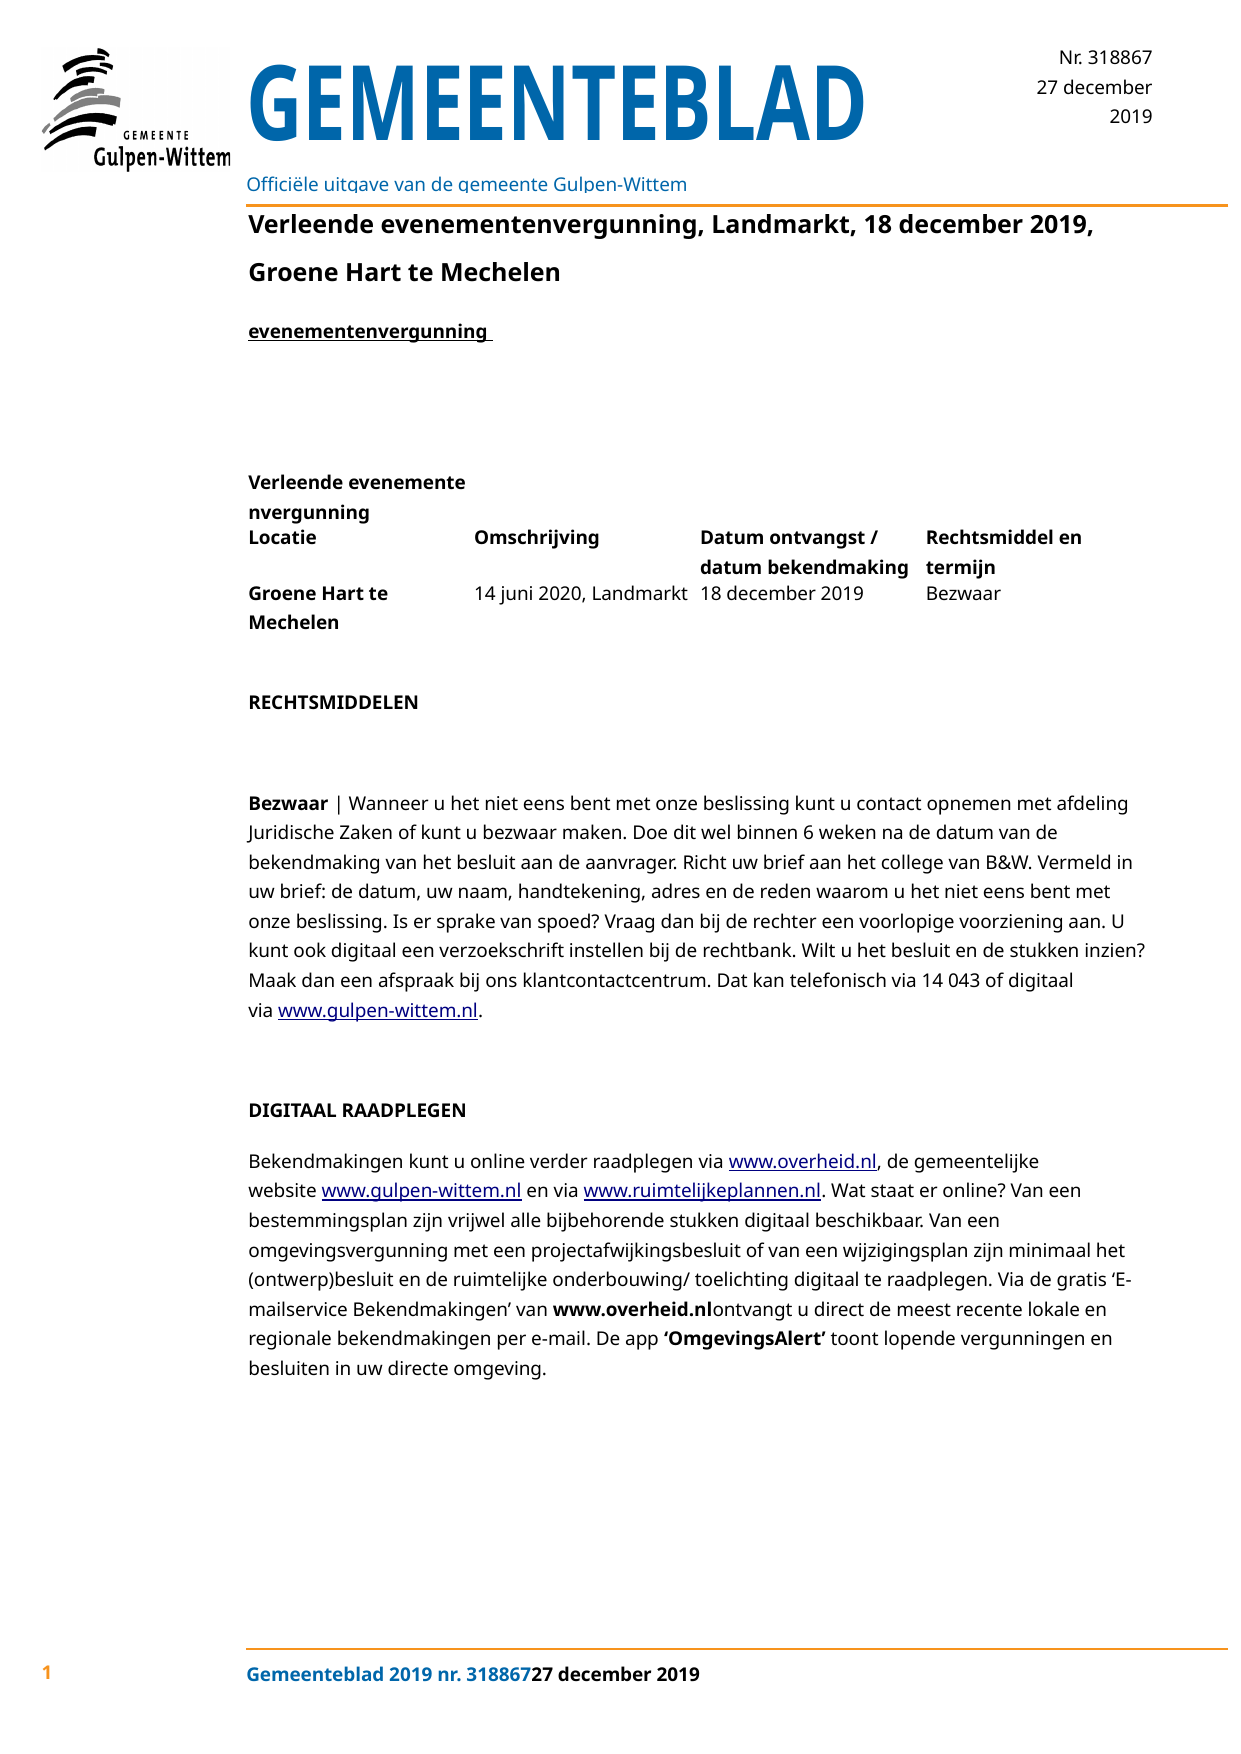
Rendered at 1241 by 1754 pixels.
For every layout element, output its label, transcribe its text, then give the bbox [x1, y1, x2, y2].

table_cell Rechtsmiddel en termijn [926, 525, 1152, 580]
table_header [926, 469, 1152, 524]
text Bekendmakingen kunt u online verder raadplegen via www.overheid.nl, de gemeentelijke website www.gulpen-wittem.nl en via www.ruimtelijkeplannen.nl. Wat staat er online? Van een bestemmingsplan zijn vrijwel alle bijbehorende stukken digitaal beschikbaar. Van een omgevingsvergunning met een projectafwijkingsbesluit of van een wijzigingsplan zijn minimaal het (ontwerp)besluit en de ruimtelijke onderbouwing/ toelichting digitaal te raadplegen. Via de gratis ‘E-mailservice Bekendmakingen’ van www.overheid.nlontvangt u direct de meest recente lokale en regionale bekendmakingen per e-mail. De app ‘OmgevingsAlert’ toont lopende vergunningen en besluiten in uw directe omgeving. [248, 1148, 1152, 1381]
table_cell 14 juni 2020, Landmarkt [474, 580, 700, 635]
table_header [474, 469, 700, 524]
text Verleende evenementenvergunning, Landmarkt, 18 december 2019, Groene Hart te Mechelen [248, 207, 1152, 288]
text Bezwaar | Wanneer u het niet eens bent met onze beslissing kunt u contact opnemen met afdeling Juridische Zaken of kunt u bezwaar maken. Doe dit wel binnen 6 weken na de datum van de bekendmaking van het besluit aan de aanvrager. Richt uw brief aan het college van B&W. Vermeld in uw brief: de datum, uw naam, handtekening, adres en de reden waarom u het niet eens bent met onze beslissing. Is er sprake van spoed? Vraag dan bij de rechter een voorlopige voorziening aan. U kunt ook digitaal een verzoekschrift instellen bij de rechtbank. Wilt u het besluit en de stukken inzien? Maak dan een afspraak bij ons klantcontactcentrum. Dat kan telefonisch via 14 043 of digitaal via www.gulpen-wittem.nl. [248, 790, 1152, 1022]
text DIGITAAL RAADPLEGEN [248, 1098, 1152, 1123]
text evenementenvergunning [248, 318, 1152, 344]
table_cell Groene Hart te Mechelen [248, 580, 474, 635]
table_cell Omschrijving [474, 525, 700, 580]
text RECHTSMIDDELEN [248, 689, 1152, 714]
table_cell 18 december 2019 [700, 580, 926, 635]
table_cell Datum ontvangst / datum bekendmaking [700, 525, 926, 580]
table_header Verleende evenementenvergunning [248, 469, 474, 524]
table_cell Locatie [248, 525, 474, 580]
picture [41, 47, 231, 172]
table_header [700, 469, 926, 524]
table_cell Bezwaar [926, 580, 1152, 635]
